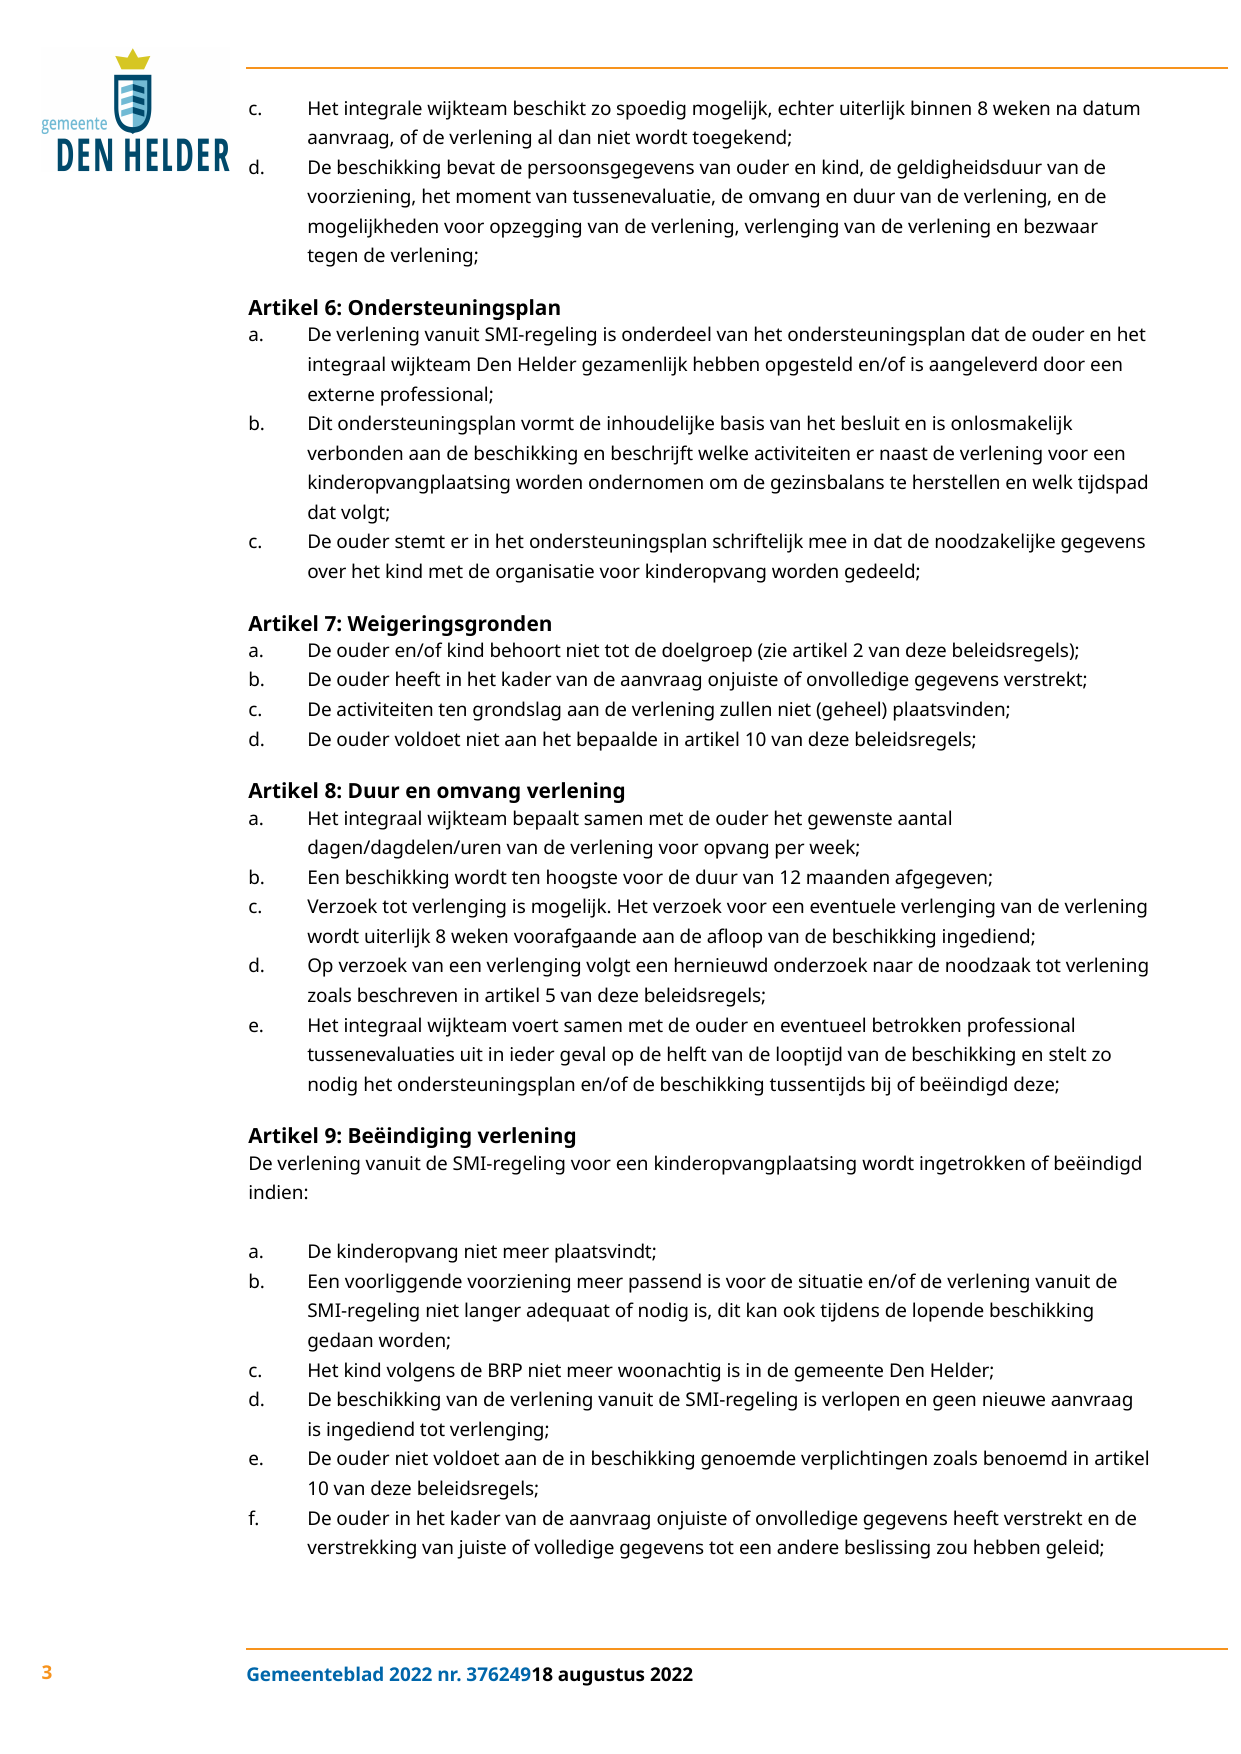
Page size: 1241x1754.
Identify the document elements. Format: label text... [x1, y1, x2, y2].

picture [100, 154, 106, 172]
list De kinderopvang niet meer plaatsvindt; [248, 1238, 1152, 1264]
text Artikel 9: Beëindiging verlening [248, 1121, 1152, 1150]
list De ouder voldoet niet aan het bepaalde in artikel 10 van deze beleidsregels; [248, 726, 1152, 752]
list Dit ondersteuningsplan vormt de inhoudelijke basis van het besluit en is onlosmakelijk verbonden aan de beschikking en beschrijft welke activiteiten er naast de verlening voor een kinderopvangplaatsing worden ondernomen om de gezinsbalans te herstellen en welk tijdspad dat volgt; [248, 410, 1152, 525]
list De activiteiten ten grondslag aan de verlening zullen niet (geheel) plaatsvinden; [248, 696, 1152, 722]
text Artikel 7: Weigeringsgronden [248, 609, 1152, 637]
text Artikel 8: Duur en omvang verlening [248, 776, 1152, 805]
list De ouder niet voldoet aan de in beschikking genoemde verplichtingen zoals benoemd in artikel 10 van deze beleidsregels; [248, 1446, 1152, 1501]
list De beschikking van de verlening vanuit de SMI-regeling is verlopen en geen nieuwe aanvraag is ingediend tot verlenging; [248, 1386, 1152, 1442]
list De verlening vanuit SMI-regeling is onderdeel van het ondersteuningsplan dat de ouder en het integraal wijkteam Den Helder gezamenlijk hebben opgesteld en/of is aangeleverd door een externe professional; [248, 322, 1152, 406]
list Het integrale wijkteam beschikt zo spoedig mogelijk, echter uiterlijk binnen 8 weken na datum aanvraag, of de verlening al dan niet wordt toegekend; [248, 95, 1152, 150]
list De ouder en/of kind behoort niet tot de doelgroep (zie artikel 2 van deze beleidsregels); [248, 637, 1152, 663]
picture [130, 157, 135, 172]
list De ouder in het kader van de aanvraag onjuiste of onvolledige gegevens heeft verstrekt en de verstrekking van juiste of volledige gegevens tot een andere beslissing zou hebben geleid; [248, 1505, 1152, 1560]
list De ouder heeft in het kader van de aanvraag onjuiste of onvolledige gegevens verstrekt; [248, 667, 1152, 692]
picture [182, 144, 187, 165]
text De verlening vanuit de SMI-regeling voor een kinderopvangplaatsing wordt ingetrokken of beëindigd indien: [248, 1150, 1152, 1205]
list Een beschikking wordt ten hoogste voor de duur van 12 maanden afgegeven; [248, 864, 1152, 889]
text Artikel 6: Ondersteuningsplan [248, 293, 1152, 322]
list Het kind volgens de BRP niet meer woonachtig is in de gemeente Den Helder; [248, 1357, 1152, 1383]
list De beschikking bevat de persoonsgegevens van ouder en kind, de geldigheidsduur van de voorziening, het moment van tussenevaluatie, de omvang en duur van de verlening, en de mogelijkheden voor opzegging van de verlening, verlenging van de verlening en bezwaar tegen de verlening; [248, 154, 1152, 268]
picture [220, 160, 224, 172]
list De ouder stemt er in het ondersteuningsplan schriftelijk mee in dat de noodzakelijke gegevens over het kind met de organisatie voor kinderopvang worden gedeeld; [248, 529, 1152, 584]
list Het integraal wijkteam bepaalt samen met de ouder het gewenste aantal dagen/dagdelen/uren van de verlening voor opvang per week; [248, 805, 1152, 860]
list Een voorliggende voorziening meer passend is voor de situatie en/of de verlening vanuit de SMI-regeling niet langer adequaat of nodig is, dit kan ook tijdens de lopende beschikking gedaan worden; [248, 1268, 1152, 1353]
picture [41, 47, 231, 172]
picture [63, 144, 68, 165]
list Op verzoek van een verlenging volgt een hernieuwd onderzoek naar de noodzaak tot verlening zoals beschreven in artikel 5 van deze beleidsregels; [248, 953, 1152, 1008]
list Het integraal wijkteam voert samen met de ouder en eventueel betrokken professional tussenevaluaties uit in ieder geval op de helft van de looptijd van de beschikking en stelt zo nodig het ondersteuningsplan en/of de beschikking tussentijds bij of beëindigd deze; [248, 1012, 1152, 1097]
list Verzoek tot verlenging is mogelijk. Het verzoek voor een eventuele verlenging van de verlening wordt uiterlijk 8 weken voorafgaande aan de afloop van de beschikking ingediend; [248, 893, 1152, 949]
